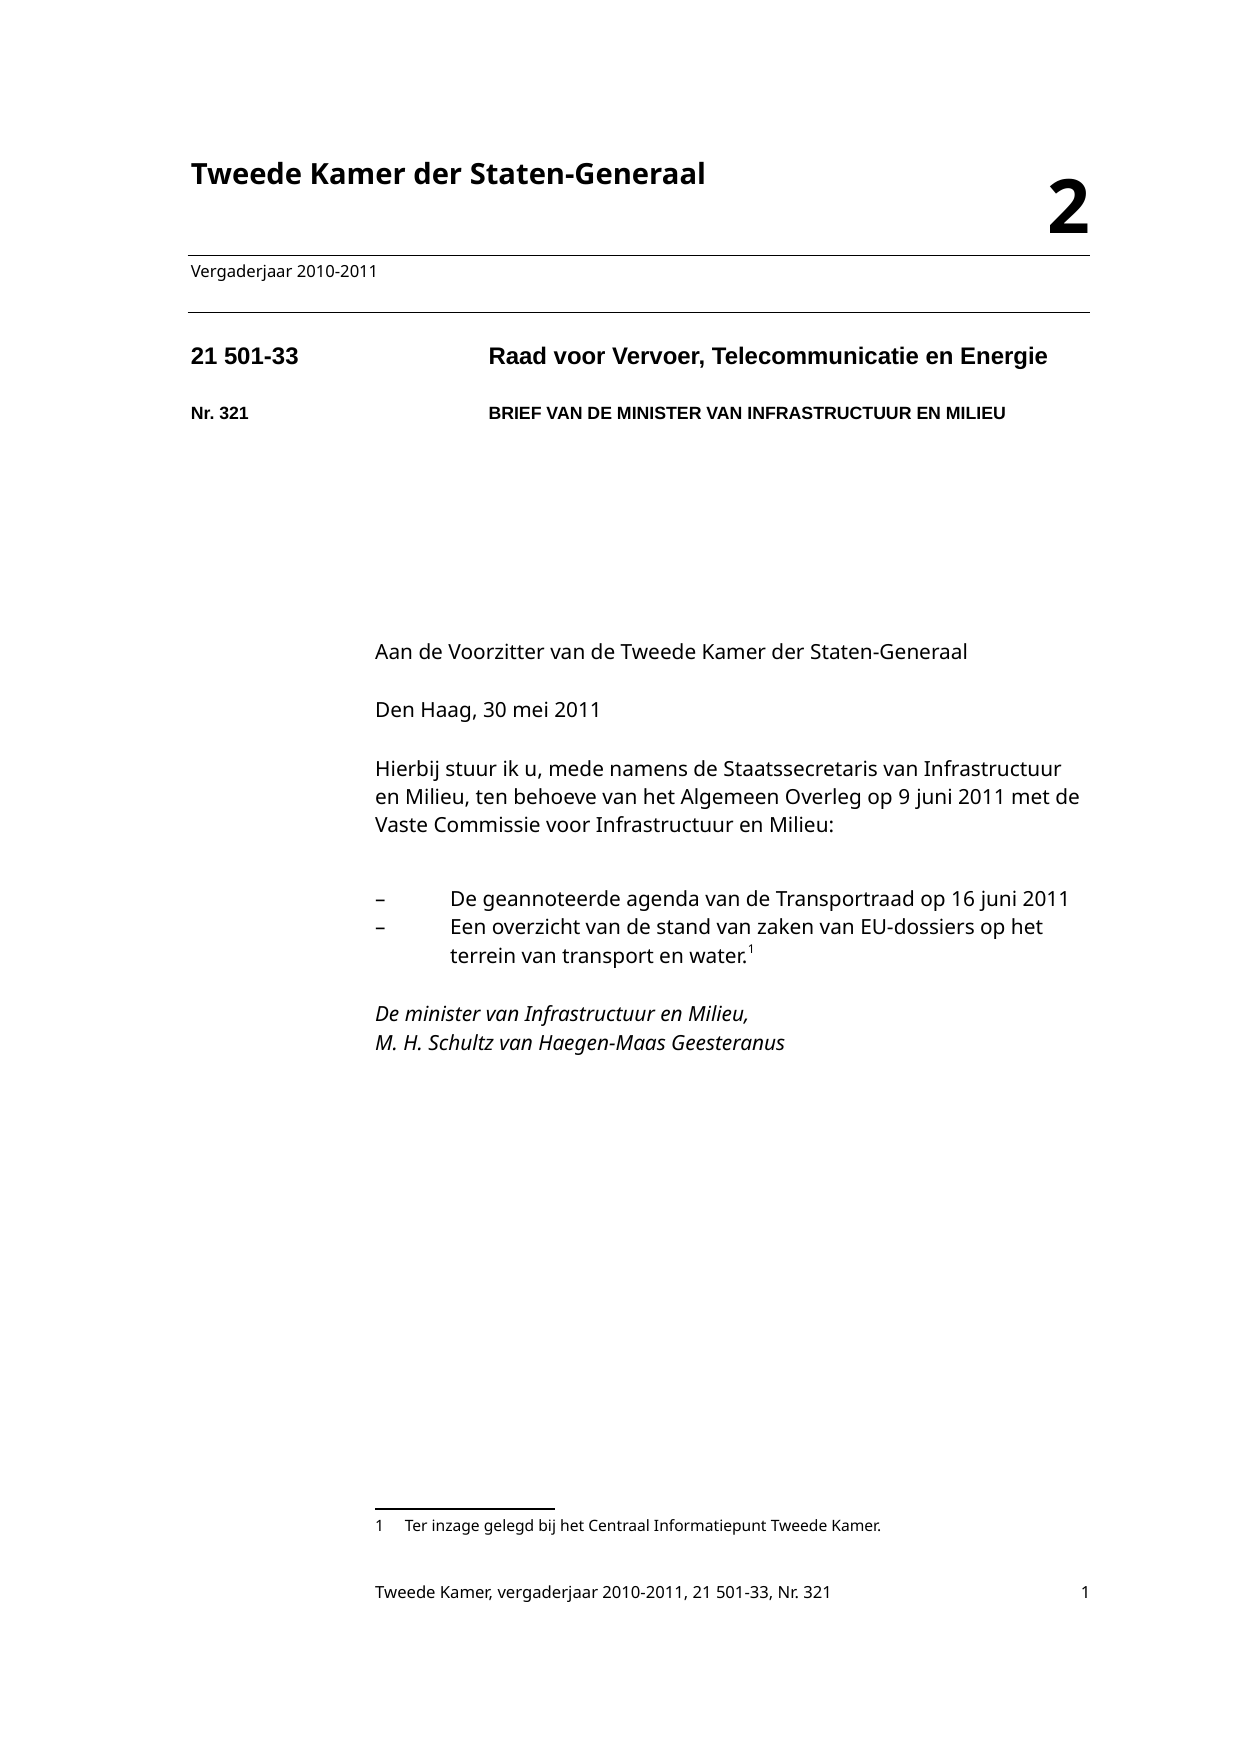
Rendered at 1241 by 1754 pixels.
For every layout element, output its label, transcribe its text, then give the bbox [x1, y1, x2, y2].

list De geannoteerde agenda van de Transportraad op 16 juni 2011 [375, 884, 1090, 912]
table_cell BRIEF VAN DE MINISTER VAN INFRASTRUCTUUR EN MILIEU [485, 399, 1090, 518]
table_cell [485, 313, 1090, 339]
table_cell Nr. 321 [188, 399, 485, 518]
text Den Haag, 30 mei 2011 [375, 695, 1090, 724]
list Een overzicht van de stand van zaken van EU-dossiers op het terrein van transport en water. [375, 912, 1090, 969]
table_cell [485, 256, 1090, 312]
table_cell Vergaderjaar 2010-2011 [188, 256, 485, 312]
table_header Tweede Kamer der Staten-Generaal [188, 150, 909, 255]
text M. H. Schultz van Haegen-Maas Geesteranus [375, 1028, 1090, 1056]
list Ter inzage gelegd bij het Centraal Informatiepunt Tweede Kamer. [375, 1508, 1090, 1536]
text De minister van Infrastructuur en Milieu, [375, 999, 1090, 1028]
text Hierbij stuur ik u, mede namens de Staatssecretaris van Infrastructuur en Milieu, ten behoeve van het Algemeen Overleg op 9 juni 2011 met de Vaste Commissie voor Infrastructuur en Milieu: [375, 754, 1090, 839]
table_cell Raad voor Vervoer, Telecommunicatie en Energie [485, 339, 1090, 399]
table_header 2 [910, 150, 1090, 255]
table_cell 21 501-33 [188, 339, 485, 399]
text Aan de Voorzitter van de Tweede Kamer der Staten-Generaal [375, 637, 1090, 665]
table_cell [188, 313, 485, 339]
